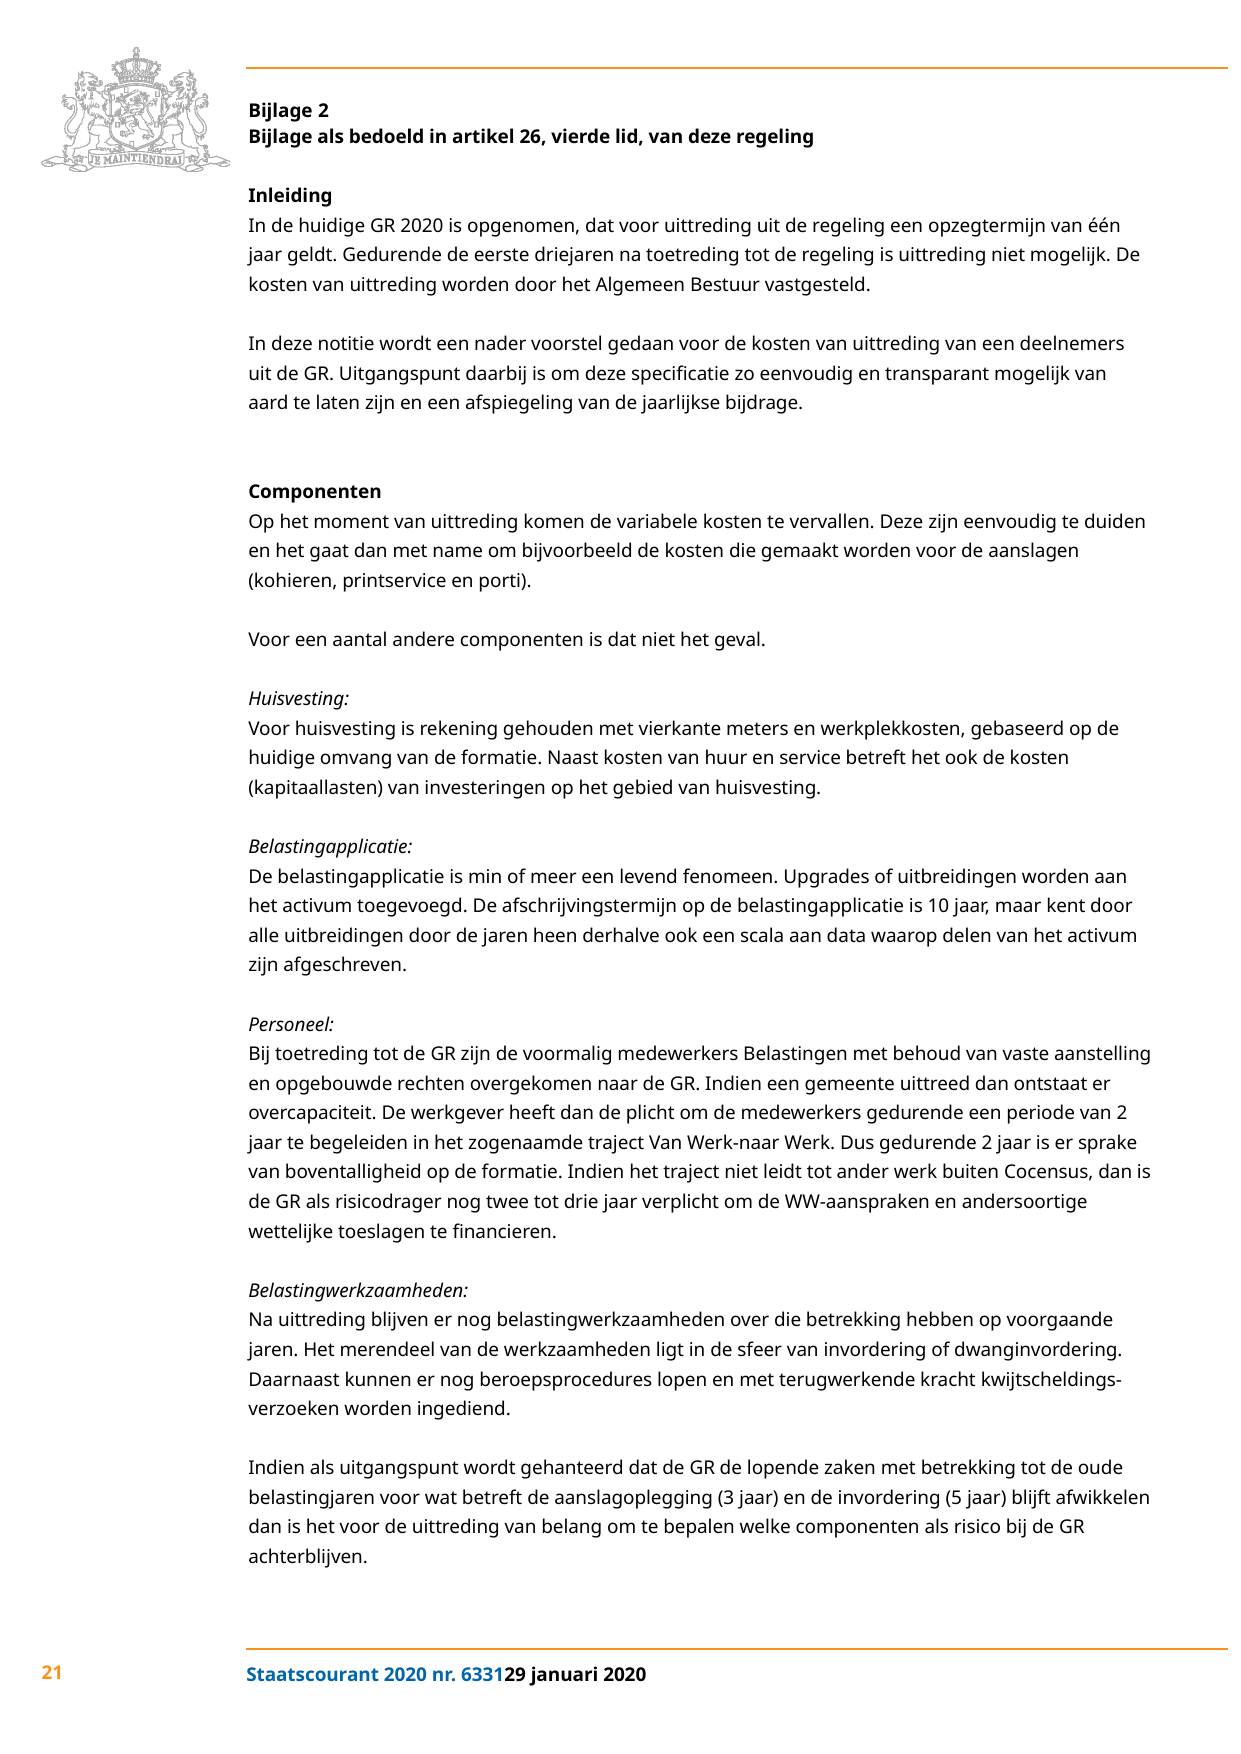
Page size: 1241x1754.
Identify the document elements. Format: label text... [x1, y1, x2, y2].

text Componenten [248, 478, 1152, 504]
text Na uittreding blijven er nog belastingwerkzaamheden over die betrekking hebben op voorgaande jaren. Het merendeel van de werkzaamheden ligt in de sfeer van invordering of dwanginvordering. Daarnaast kunnen er nog beroepsprocedures lopen en met terugwerkende kracht kwijtscheldings-verzoeken worden ingediend. [248, 1307, 1152, 1421]
text Op het moment van uittreding komen de variabele kosten te vervallen. Deze zijn eenvoudig te duiden en het gaat dan met name om bijvoorbeeld de kosten die gemaakt worden voor de aanslagen (kohieren, printservice en porti). [248, 508, 1152, 593]
text Voor een aantal andere componenten is dat niet het geval. [248, 626, 1152, 652]
text Inleiding [248, 182, 1152, 208]
text In de huidige GR 2020 is opgenomen, dat voor uittreding uit de regeling een opzegtermijn van één jaar geldt. Gedurende de eerste driejaren na toetreding tot de regeling is uittreding niet mogelijk. De kosten van uittreding worden door het Algemeen Bestuur vastgesteld. [248, 212, 1152, 297]
picture [41, 47, 231, 172]
text Bijlage 2 [248, 95, 1152, 123]
text Bijlage als bedoeld in artikel 26, vierde lid, van deze regeling [248, 123, 1152, 149]
text Bij toetreding tot de GR zijn de voormalig medewerkers Belastingen met behoud van vaste aanstelling en opgebouwde rechten overgekomen naar de GR. Indien een gemeente uittreed dan ontstaat er overcapaciteit. De werkgever heeft dan de plicht om de medewerkers gedurende een periode van 2 jaar te begeleiden in het zogenaamde traject Van Werk-naar Werk. Dus gedurende 2 jaar is er sprake van boventalligheid op de formatie. Indien het traject niet leidt tot ander werk buiten Cocensus, dan is de GR als risicodrager nog twee tot drie jaar verplicht om de WW-aanspraken en andersoortige wettelijke toeslagen te financieren. [248, 1040, 1152, 1244]
text Personeel: [248, 1011, 1152, 1037]
text De belastingapplicatie is min of meer een levend fenomeen. Upgrades of uitbreidingen worden aan het activum toegevoegd. De afschrijvingstermijn op de belastingapplicatie is 10 jaar, maar kent door alle uitbreidingen door de jaren heen derhalve ook een scala aan data waarop delen van het activum zijn afgeschreven. [248, 863, 1152, 977]
text Huisvesting: [248, 685, 1152, 711]
text Voor huisvesting is rekening gehouden met vierkante meters en werkplekkosten, gebaseerd op de huidige omvang van de formatie. Naast kosten van huur en service betreft het ook de kosten (kapitaallasten) van investeringen op het gebied van huisvesting. [248, 715, 1152, 800]
text Belastingwerkzaamheden: [248, 1277, 1152, 1303]
text Belastingapplicatie: [248, 833, 1152, 859]
text Indien als uitgangspunt wordt gehanteerd dat de GR de lopende zaken met betrekking tot de oude belastingjaren voor wat betreft de aanslagoplegging (3 jaar) en de invordering (5 jaar) blijft afwikkelen dan is het voor de uittreding van belang om te bepalen welke componenten als risico bij de GR achterblijven. [248, 1454, 1152, 1569]
text In deze notitie wordt een nader voorstel gedaan voor de kosten van uittreding van een deelnemers uit de GR. Uitgangspunt daarbij is om deze specificatie zo eenvoudig en transparant mogelijk van aard te laten zijn en een afspiegeling van de jaarlijkse bijdrage. [248, 330, 1152, 415]
